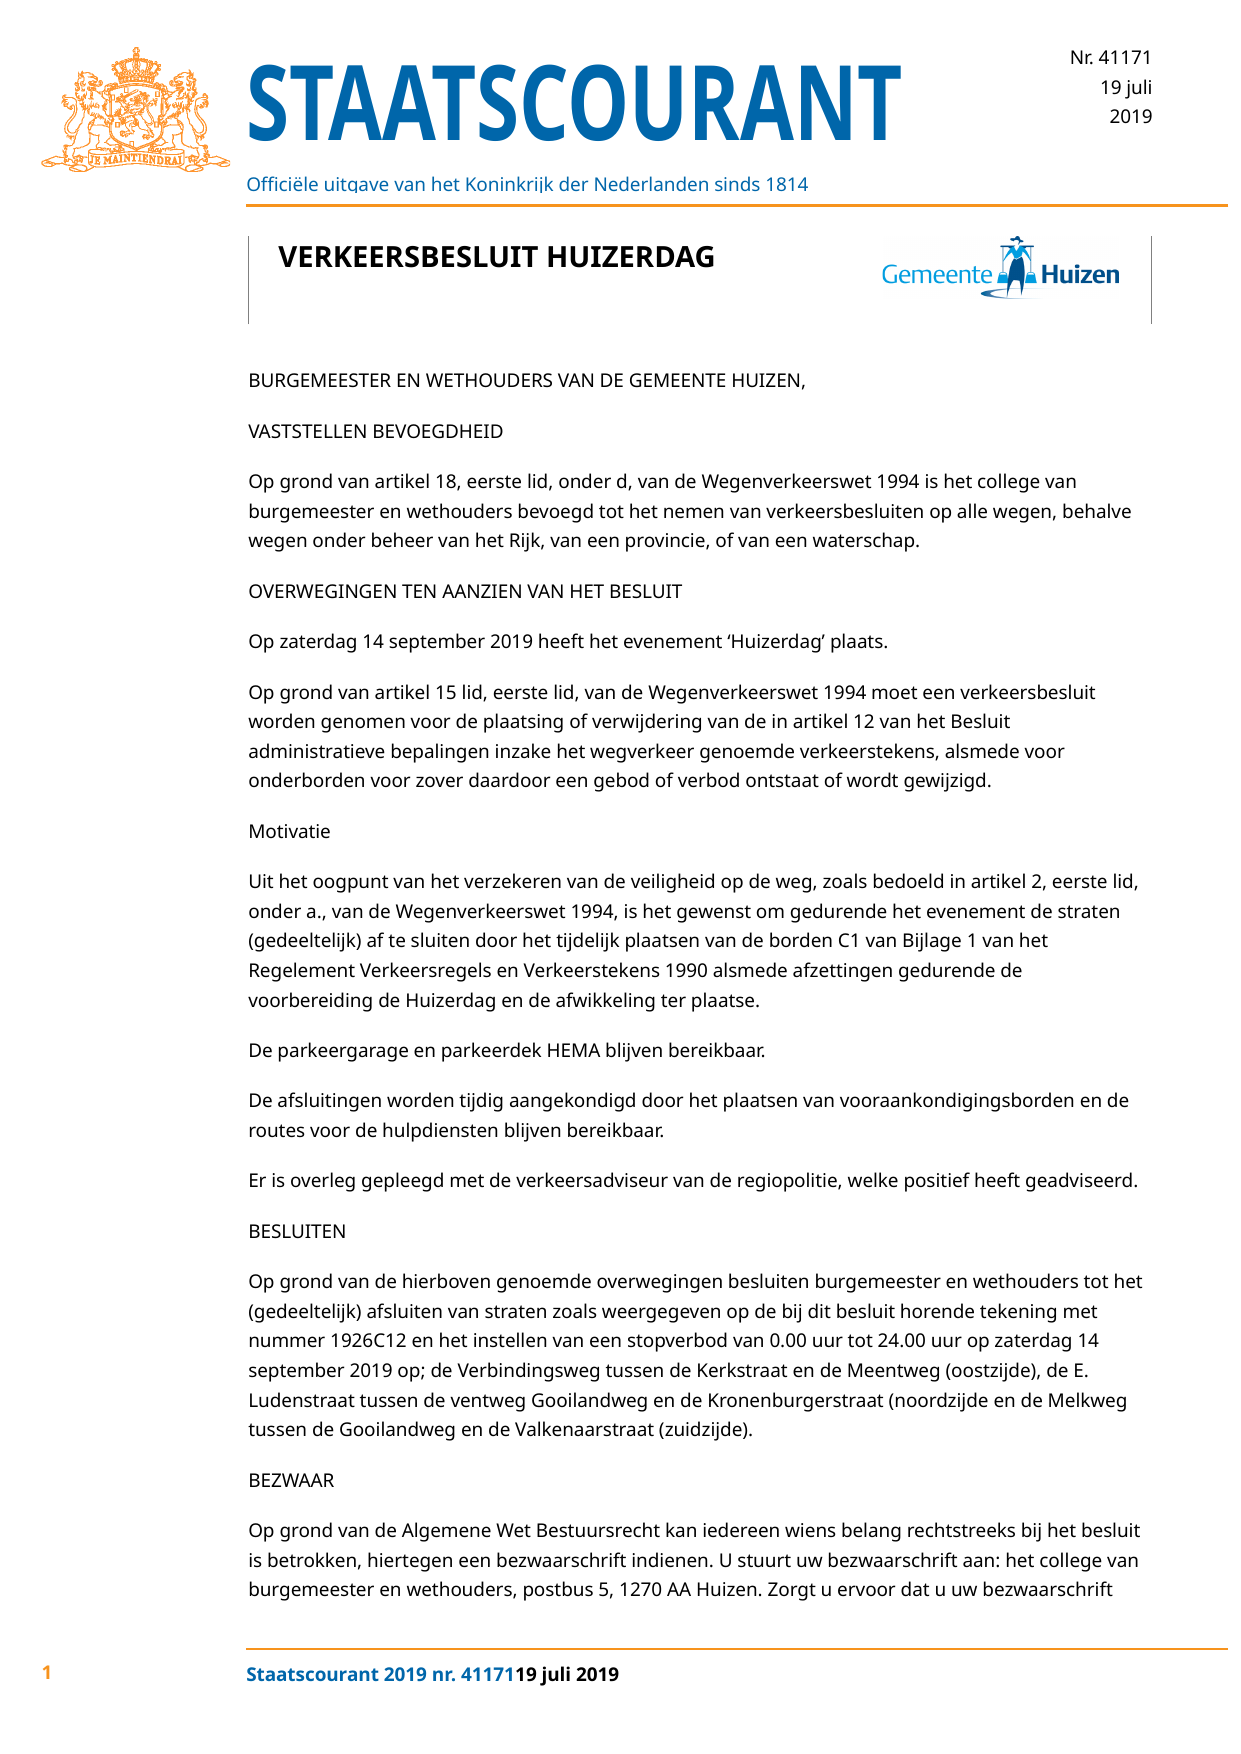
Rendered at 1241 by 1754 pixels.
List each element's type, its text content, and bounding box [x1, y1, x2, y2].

text Motivatie [248, 818, 1152, 844]
picture [41, 47, 231, 172]
text Op grond van de hierboven genoemde overwegingen besluiten burgemeester en wethouders tot het (gedeeltelijk) afsluiten van straten zoals weergegeven op de bij dit besluit horende tekening met nummer 1926C12 en het instellen van een stopverbod van 0.00 uur tot 24.00 uur op zaterdag 14 september 2019 op; de Verbindingsweg tussen de Kerkstraat en de Meentweg (oostzijde), de E. Ludenstraat tussen de ventweg Gooilandweg en de Kronenburgerstraat (noordzijde en de Melkweg tussen de Gooilandweg en de Valkenaarstraat (zuidzijde). [248, 1268, 1152, 1442]
table_header [850, 236, 1151, 324]
text BEZWAAR [248, 1467, 1152, 1493]
text Op grond van artikel 18, eerste lid, onder d, van de Wegenverkeerswet 1994 is het college van burgemeester en wethouders bevoegd tot het nemen van verkeersbesluiten op alle wegen, behalve wegen onder beheer van het Rijk, van een provincie, of van een waterschap. [248, 468, 1152, 553]
table_header VERKEERSBESLUIT HUIZERDAG [249, 236, 850, 324]
text De parkeergarage en parkeerdek HEMA blijven bereikbaar. [248, 1037, 1152, 1063]
text Op grond van de Algemene Wet Bestuursrecht kan iedereen wiens belang rechtstreeks bij het besluit is betrokken, hiertegen een bezwaarschrift indienen. U stuurt uw bezwaarschrift aan: het college van burgemeester en wethouders, postbus 5, 1270 AA Huizen. Zorgt u ervoor dat u uw bezwaarschrift [248, 1517, 1152, 1602]
text Op zaterdag 14 september 2019 heeft het evenement ‘Huizerdag’ plaats. [248, 628, 1152, 654]
text De afsluitingen worden tijdig aangekondigd door het plaatsen van vooraankondigingsborden en de routes voor de hulpdiensten blijven bereikbaar. [248, 1088, 1152, 1143]
text VASTSTELLEN BEVOEGDHEID [248, 418, 1152, 444]
text Op grond van artikel 15 lid, eerste lid, van de Wegenverkeerswet 1994 moet een verkeersbesluit worden genomen voor de plaatsing of verwijdering van de in artikel 12 van het Besluit administratieve bepalingen inzake het wegverkeer genoemde verkeerstekens, alsmede voor onderborden voor zover daardoor een gebod of verbod ontstaat of wordt gewijzigd. [248, 679, 1152, 793]
text BURGEMEESTER EN WETHOUDERS VAN DE GEMEENTE HUIZEN, [248, 368, 1152, 393]
text BESLUITEN [248, 1218, 1152, 1244]
text Er is overleg gepleegd met de verkeersadviseur van de regiopolitie, welke positief heeft geadviseerd. [248, 1168, 1152, 1193]
text OVERWEGINGEN TEN AANZIEN VAN HET BESLUIT [248, 578, 1152, 604]
picture [882, 236, 1119, 299]
text Uit het oogpunt van het verzekeren van de veiligheid op de weg, zoals bedoeld in artikel 2, eerste lid, onder a., van de Wegenverkeerswet 1994, is het gewenst om gedurende het evenement de straten (gedeeltelijk) af te sluiten door het tijdelijk plaatsen van de borden C1 van Bijlage 1 van het Regelement Verkeersregels en Verkeerstekens 1990 alsmede afzettingen gedurende de voorbereiding de Huizerdag en de afwikkeling ter plaatse. [248, 868, 1152, 1013]
